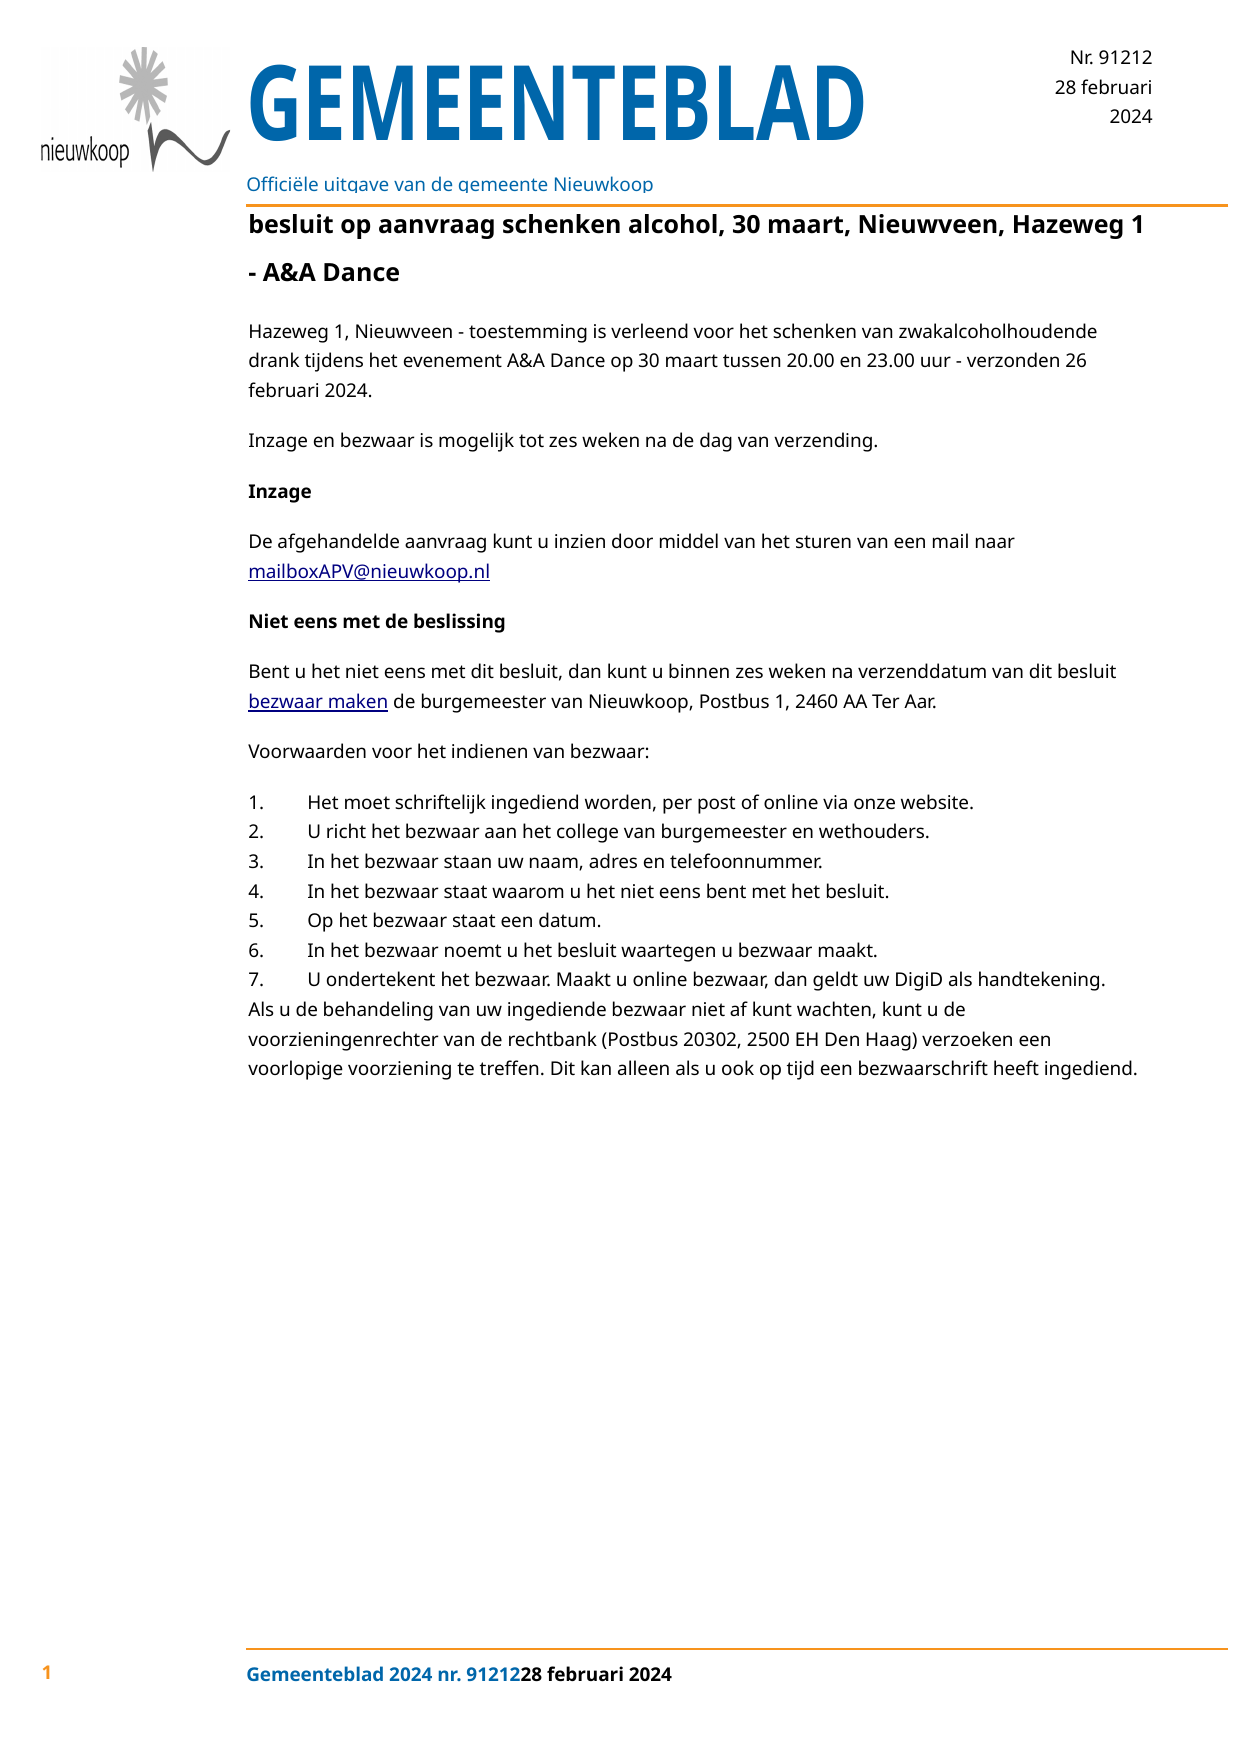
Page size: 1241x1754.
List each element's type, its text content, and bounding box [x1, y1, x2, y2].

text Als u de behandeling van uw ingediende bezwaar niet af kunt wachten, kunt u de voorzieningenrechter van de rechtbank (Postbus 20302, 2500 EH Den Haag) verzoeken een voorlopige voorziening te treffen. Dit kan alleen als u ook op tijd een bezwaarschrift heeft ingediend. [248, 996, 1152, 1081]
text Inzage en bezwaar is mogelijk tot zes weken na de dag van verzending. [248, 427, 1152, 453]
list Het moet schriftelijk ingediend worden, per post of online via onze website. [248, 789, 1152, 815]
text De afgehandelde aanvraag kunt u inzien door middel van het sturen van een mail naar mailboxAPV@nieuwkoop.nl [248, 528, 1152, 584]
text Voorwaarden voor het indienen van bezwaar: [248, 739, 1152, 764]
text besluit op aanvraag schenken alcohol, 30 maart, Nieuwveen, Hazeweg 1 - A&A Dance [248, 207, 1152, 288]
list In het bezwaar staat waarom u het niet eens bent met het besluit. [248, 878, 1152, 904]
list In het bezwaar staan uw naam, adres en telefoonnummer. [248, 848, 1152, 874]
list In het bezwaar noemt u het besluit waartegen u bezwaar maakt. [248, 937, 1152, 963]
text Bent u het niet eens met dit besluit, dan kunt u binnen zes weken na verzenddatum van dit besluit bezwaar maken de burgemeester van Nieuwkoop, Postbus 1, 2460 AA Ter Aar. [248, 659, 1152, 714]
text Hazeweg 1, Nieuwveen - toestemming is verleend voor het schenken van zwakalcoholhoudende drank tijdens het evenement A&A Dance op 30 maart tussen 20.00 en 23.00 uur - verzonden 26 februari 2024. [248, 318, 1152, 403]
text Niet eens met de beslissing [248, 608, 1152, 634]
picture [41, 47, 231, 172]
text Inzage [248, 478, 1152, 504]
list Op het bezwaar staat een datum. [248, 907, 1152, 933]
list U ondertekent het bezwaar. Maakt u online bezwaar, dan geldt uw DigiD als handtekening. [248, 967, 1152, 992]
list U richt het bezwaar aan het college van burgemeester en wethouders. [248, 819, 1152, 844]
